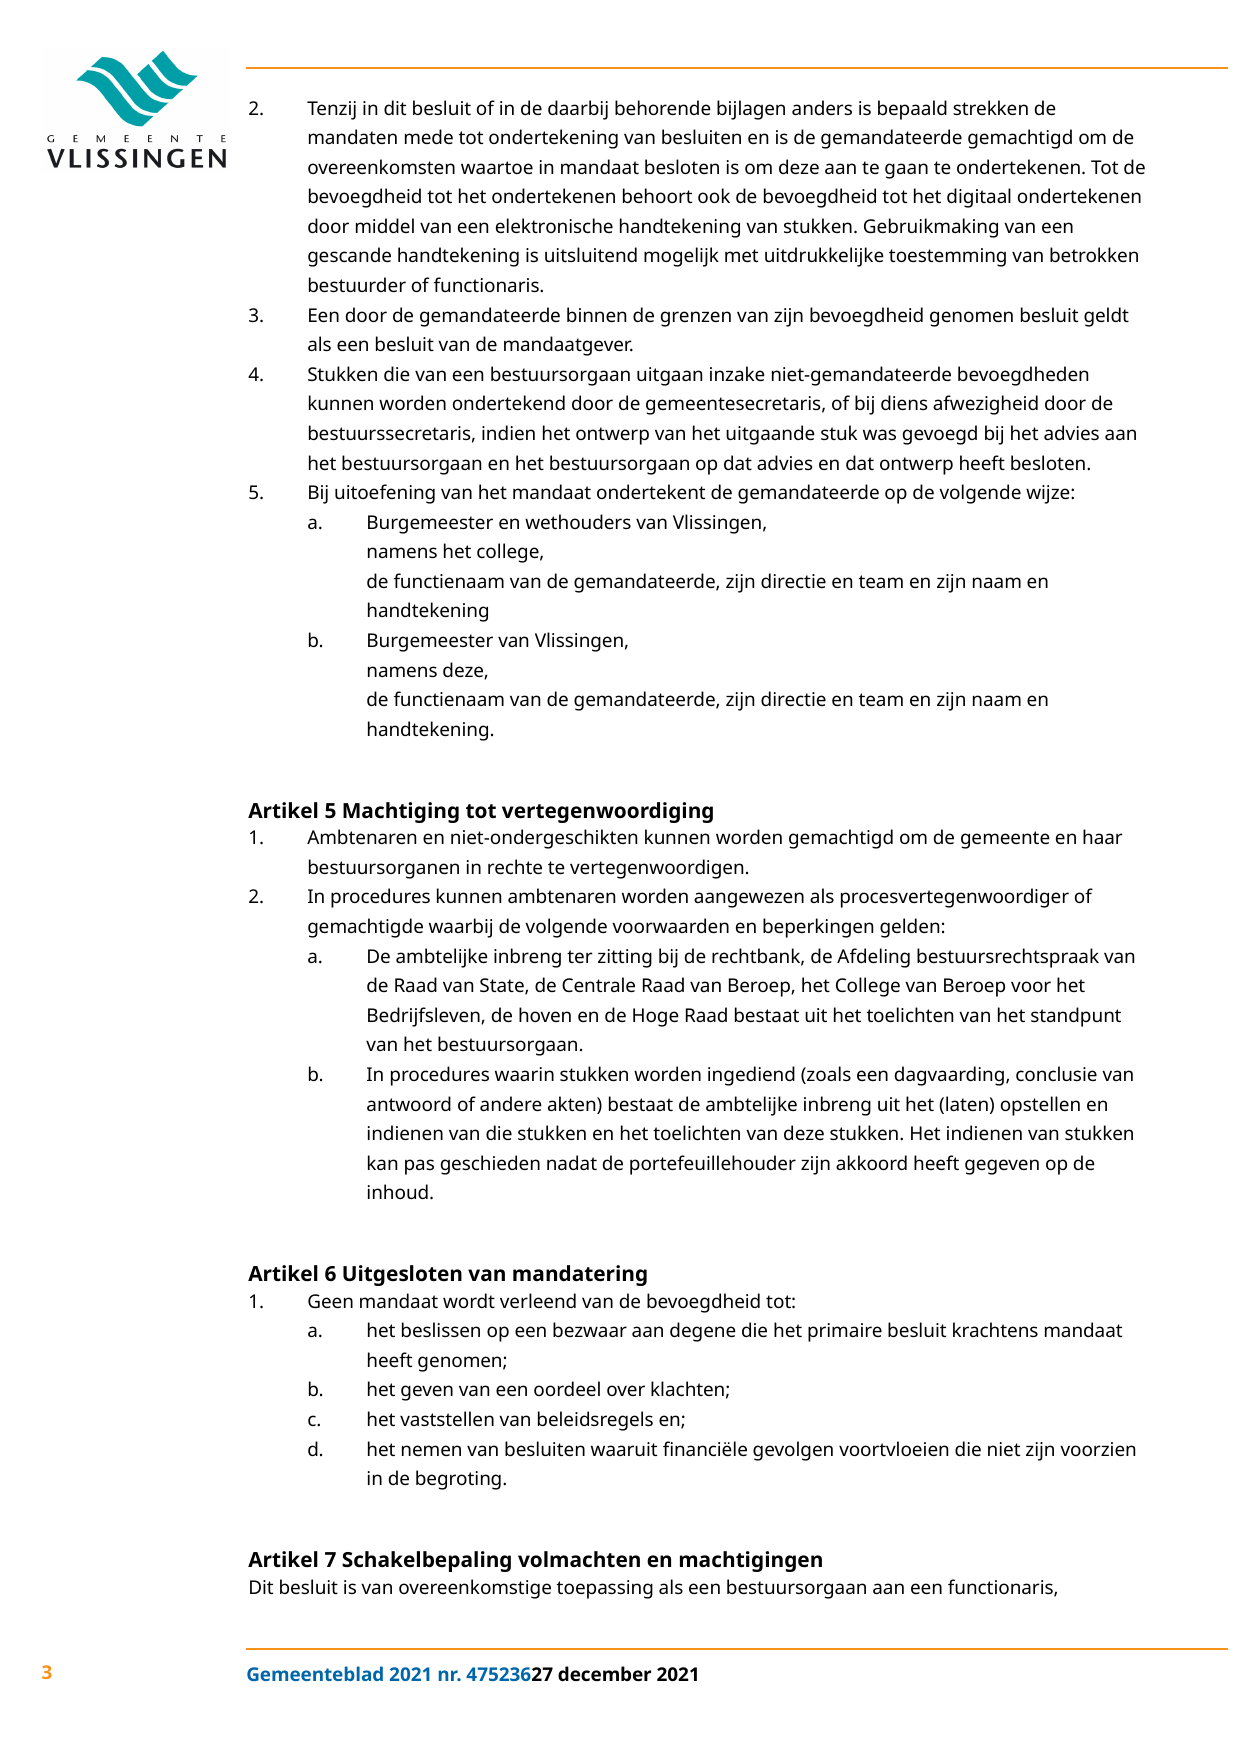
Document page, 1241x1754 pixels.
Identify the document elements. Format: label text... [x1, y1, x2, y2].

list namens deze, [307, 657, 1152, 683]
list Geen mandaat wordt verleend van de bevoegdheid tot: [248, 1288, 1152, 1314]
list Tenzij in dit besluit of in de daarbij behorende bijlagen anders is bepaald strekken de mandaten mede tot ondertekening van besluiten en is de gemandateerde gemachtigd om de overeenkomsten waartoe in mandaat besloten is om deze aan te gaan te ondertekenen. Tot de bevoegdheid tot het ondertekenen behoort ook de bevoegdheid tot het digitaal ondertekenen door middel van een elektronische handtekening van stukken. Gebruikmaking van een gescande handtekening is uitsluitend mogelijk met uitdrukkelijke toestemming van betrokken bestuurder of functionaris. [248, 95, 1152, 298]
list Stukken die van een bestuursorgaan uitgaan inzake niet-gemandateerde bevoegdheden kunnen worden ondertekend door de gemeentesecretaris, of bij diens afwezigheid door de bestuurssecretaris, indien het ontwerp van het uitgaande stuk was gevoegd bij het advies aan het bestuursorgaan en het bestuursorgaan op dat advies en dat ontwerp heeft besloten. [248, 361, 1152, 476]
list het geven van een oordeel over klachten; [307, 1377, 1152, 1402]
text Artikel 7 Schakelbepaling volmachten en machtigingen [248, 1545, 1152, 1574]
list het beslissen op een bezwaar aan degene die het primaire besluit krachtens mandaat heeft genomen; [307, 1317, 1152, 1373]
list de functienaam van de gemandateerde, zijn directie en team en zijn naam en handtekening. [307, 686, 1152, 742]
list de functienaam van de gemandateerde, zijn directie en team en zijn naam en handtekening [307, 568, 1152, 623]
list Bij uitoefening van het mandaat ondertekent de gemandateerde op de volgende wijze: [248, 479, 1152, 505]
list Burgemeester van Vlissingen, [307, 627, 1152, 653]
text Artikel 5 Machtiging tot vertegenwoordiging [248, 796, 1152, 824]
list In procedures waarin stukken worden ingediend (zoals een dagvaarding, conclusie van antwoord of andere akten) bestaat de ambtelijke inbreng uit het (laten) opstellen en indienen van die stukken en het toelichten van deze stukken. Het indienen van stukken kan pas geschieden nadat de portefeuillehouder zijn akkoord heeft gegeven op de inhoud. [307, 1061, 1152, 1205]
list namens het college, [307, 538, 1152, 564]
text Dit besluit is van overeenkomstige toepassing als een bestuursorgaan aan een functionaris, [248, 1574, 1152, 1599]
list Burgemeester en wethouders van Vlissingen, [307, 509, 1152, 535]
list het nemen van besluiten waaruit financiële gevolgen voortvloeien die niet zijn voorzien in de begroting. [307, 1436, 1152, 1491]
list het vaststellen van beleidsregels en; [307, 1406, 1152, 1432]
list De ambtelijke inbreng ter zitting bij de rechtbank, de Afdeling bestuursrechtspraak van de Raad van State, de Centrale Raad van Beroep, het College van Beroep voor het Bedrijfsleven, de hoven en de Hoge Raad bestaat uit het toelichten van het standpunt van het bestuursorgaan. [307, 943, 1152, 1057]
list In procedures kunnen ambtenaren worden aangewezen als procesvertegenwoordiger of gemachtigde waarbij de volgende voorwaarden en beperkingen gelden: [248, 884, 1152, 939]
list Een door de gemandateerde binnen de grenzen van zijn bevoegdheid genomen besluit geldt als een besluit van de mandaatgever. [248, 302, 1152, 357]
list Ambtenaren en niet-ondergeschikten kunnen worden gemachtigd om de gemeente en haar bestuursorganen in rechte te vertegenwoordigen. [248, 824, 1152, 880]
picture [41, 47, 231, 172]
text Artikel 6 Uitgesloten van mandatering [248, 1259, 1152, 1288]
